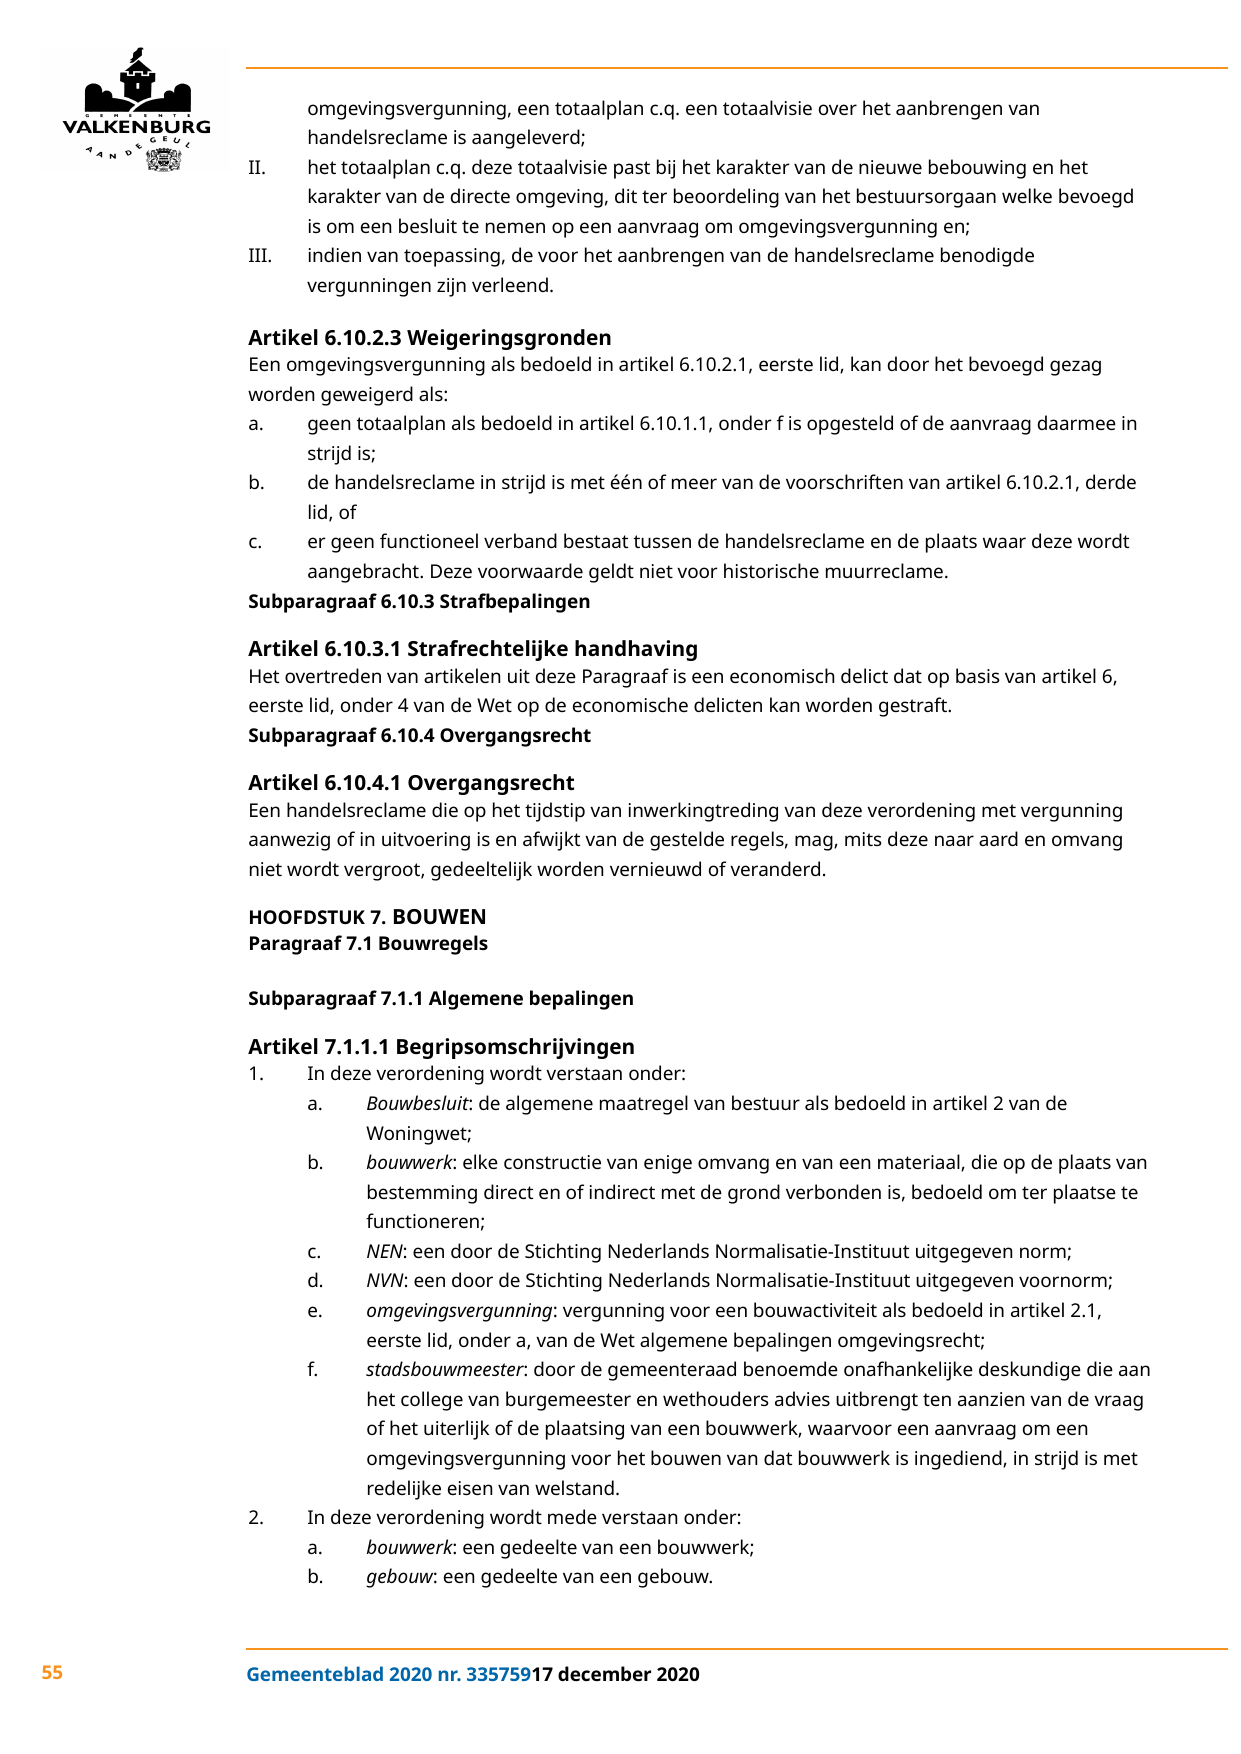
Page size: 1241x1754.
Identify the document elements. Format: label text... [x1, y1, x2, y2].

text Artikel 6.10.4.1 Overgangsrecht [248, 768, 1152, 797]
list gebouw: een gedeelte van een gebouw. [307, 1563, 1152, 1589]
list omgevingsvergunning: vergunning voor een bouwactiviteit als bedoeld in artikel 2.1, eerste lid, onder a, van de Wet algemene bepalingen omgevingsrecht; [307, 1297, 1152, 1352]
text Subparagraaf 6.10.3 Strafbepalingen [248, 588, 1152, 613]
text Subparagraaf 6.10.4 Overgangsrecht [248, 722, 1152, 748]
picture [41, 47, 231, 172]
list In deze verordening wordt verstaan onder: [248, 1061, 1152, 1086]
list omgevingsvergunning, een totaalplan c.q. een totaalvisie over het aanbrengen van handelsreclame is aangeleverd; [248, 95, 1152, 150]
list In deze verordening wordt mede verstaan onder: [248, 1504, 1152, 1530]
list het totaalplan c.q. deze totaalvisie past bij het karakter van de nieuwe bebouwing en het karakter van de directe omgeving, dit ter beoordeling van het bestuursorgaan welke bevoegd is om een besluit te nemen op een aanvraag om omgevingsvergunning en; [248, 154, 1152, 239]
text Artikel 6.10.3.1 Strafrechtelijke handhaving [248, 634, 1152, 663]
list NVN: een door de Stichting Nederlands Normalisatie-Instituut uitgegeven voornorm; [307, 1268, 1152, 1293]
text Subparagraaf 7.1.1 Algemene bepalingen [248, 986, 1152, 1011]
text Paragraaf 7.1 Bouwregels [248, 930, 1152, 956]
list bouwwerk: een gedeelte van een bouwwerk; [307, 1534, 1152, 1559]
text Een omgevingsvergunning als bedoeld in artikel 6.10.2.1, eerste lid, kan door het bevoegd gezag worden geweigerd als: [248, 351, 1152, 406]
list NEN: een door de Stichting Nederlands Normalisatie-Instituut uitgegeven norm; [307, 1238, 1152, 1264]
text Het overtreden van artikelen uit deze Paragraaf is een economisch delict dat op basis van artikel 6, eerste lid, onder 4 van de Wet op de economische delicten kan worden gestraft. [248, 663, 1152, 718]
list stadsbouwmeester: door de gemeenteraad benoemde onafhankelijke deskundige die aan het college van burgemeester en wethouders advies uitbrengt ten aanzien van de vraag of het uiterlijk of de plaatsing van een bouwwerk, waarvoor een aanvraag om een omgevingsvergunning voor het bouwen van dat bouwwerk is ingediend, in strijd is met redelijke eisen van welstand. [307, 1356, 1152, 1500]
list bouwwerk: elke constructie van enige omvang en van een materiaal, die op de plaats van bestemming direct en of indirect met de grond verbonden is, bedoeld om ter plaatse te functioneren; [307, 1149, 1152, 1234]
list geen totaalplan als bedoeld in artikel 6.10.1.1, onder f is opgesteld of de aanvraag daarmee in strijd is; [248, 410, 1152, 466]
text HOOFDSTUK 7. BOUWEN [248, 902, 1152, 930]
text Een handelsreclame die op het tijdstip van inwerkingtreding van deze verordening met vergunning aanwezig of in uitvoering is en afwijkt van de gestelde regels, mag, mits deze naar aard en omvang niet wordt vergroot, gedeeltelijk worden vernieuwd of veranderd. [248, 797, 1152, 882]
list Bouwbesluit: de algemene maatregel van bestuur als bedoeld in artikel 2 van de Woningwet; [307, 1090, 1152, 1145]
text Artikel 6.10.2.3 Weigeringsgronden [248, 323, 1152, 351]
list indien van toepassing, de voor het aanbrengen van de handelsreclame benodigde vergunningen zijn verleend. [248, 243, 1152, 298]
list er geen functioneel verband bestaat tussen de handelsreclame en de plaats waar deze wordt aangebracht. Deze voorwaarde geldt niet voor historische muurreclame. [248, 529, 1152, 584]
text Artikel 7.1.1.1 Begripsomschrijvingen [248, 1032, 1152, 1061]
list de handelsreclame in strijd is met één of meer van de voorschriften van artikel 6.10.2.1, derde lid, of [248, 469, 1152, 525]
